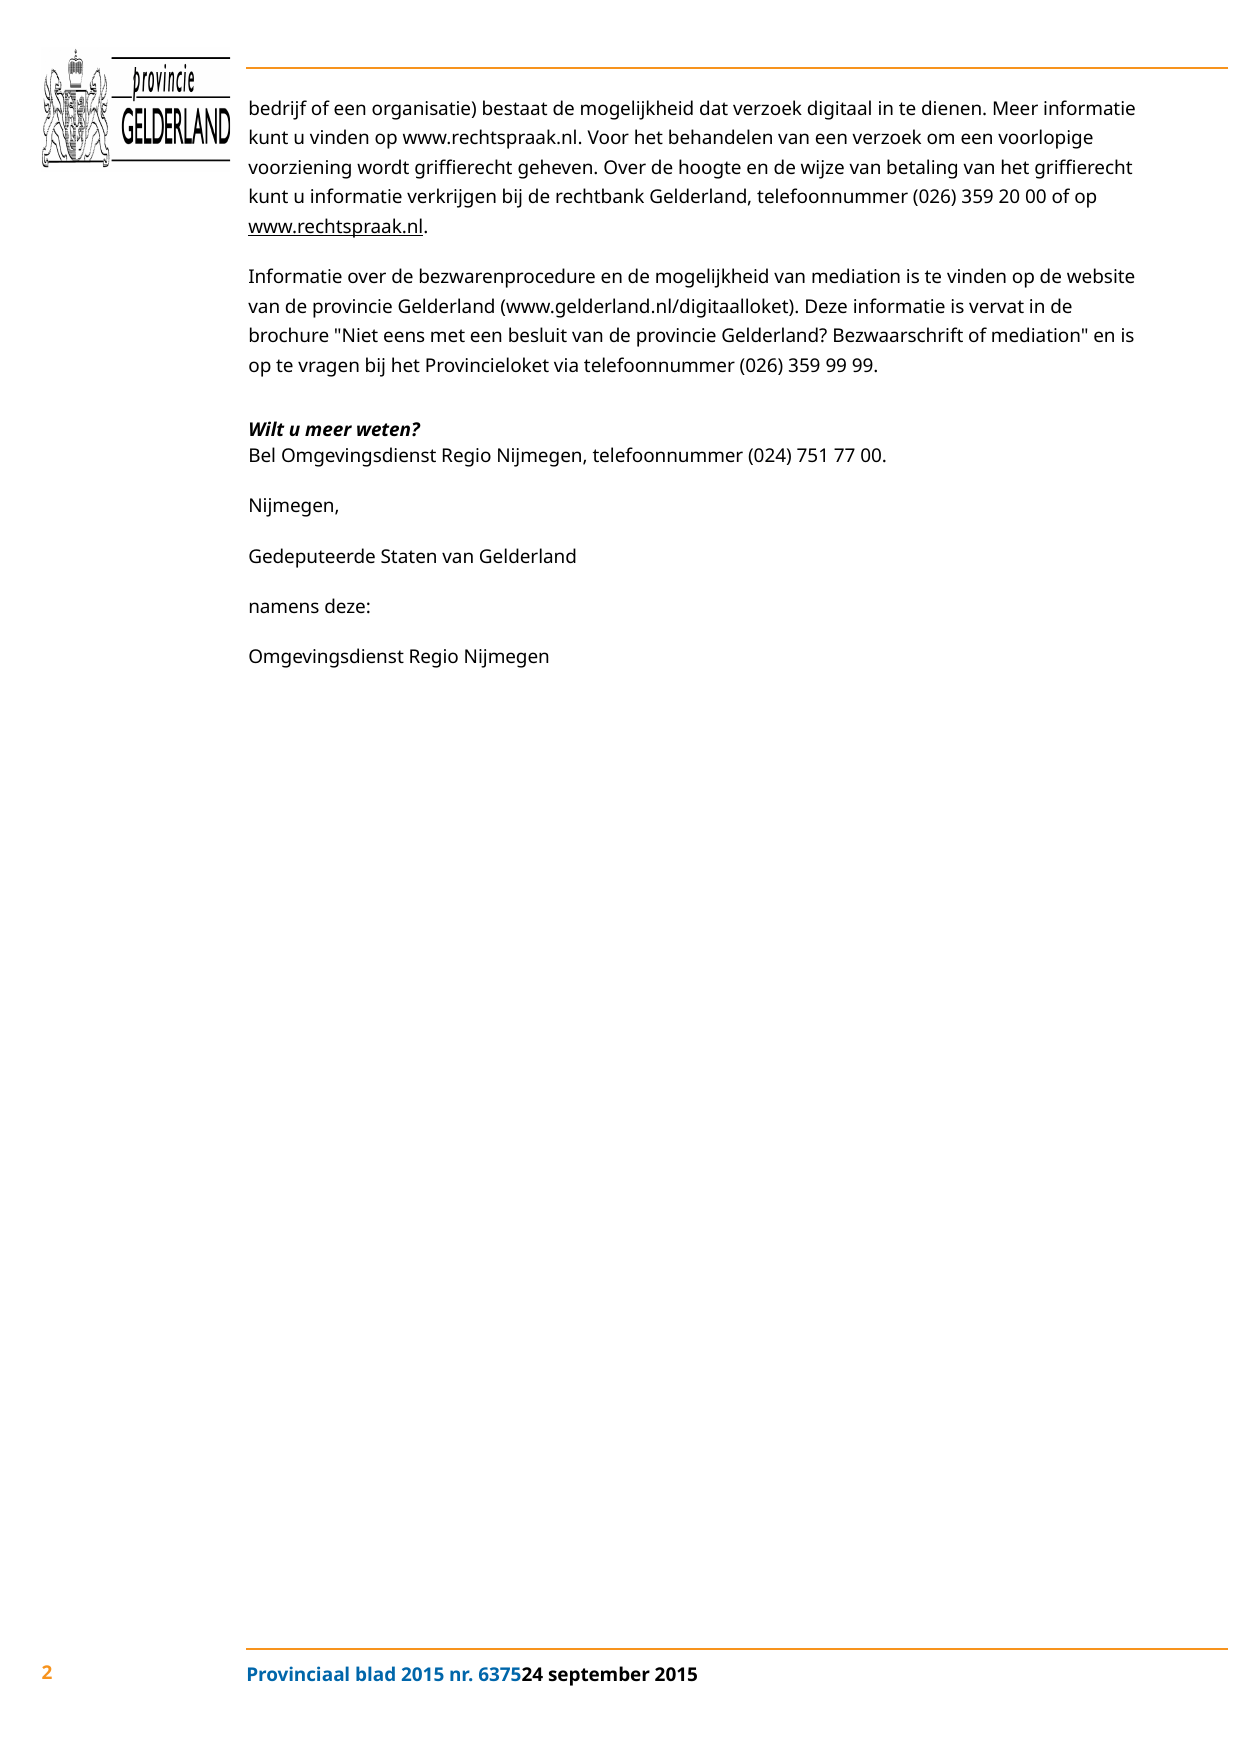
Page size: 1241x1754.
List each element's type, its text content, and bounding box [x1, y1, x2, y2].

text Wilt u meer weten? [248, 416, 1152, 442]
text Gedeputeerde Staten van Gelderland [248, 543, 1152, 568]
text namens deze: [248, 593, 1152, 619]
text Bel Omgevingsdienst Regio Nijmegen, telefoonnummer (024) 751 77 00. [248, 442, 1152, 468]
picture [41, 47, 231, 172]
text Omgevingsdienst Regio Nijmegen [248, 644, 1152, 669]
text Nijmegen, [248, 492, 1152, 518]
text Informatie over de bezwarenprocedure en de mogelijkheid van mediation is te vinden op de website van de provincie Gelderland (www.gelderland.nl/digitaalloket). Deze informatie is vervat in de brochure "Niet eens met een besluit van de provincie Gelderland? Bezwaarschrift of mediation" en is op te vragen bij het Provincieloket via telefoonnummer (026) 359 99 99. [248, 263, 1152, 378]
text bedrijf of een organisatie) bestaat de mogelijkheid dat verzoek digitaal in te dienen. Meer informatie kunt u vinden op www.rechtspraak.nl. Voor het behandelen van een verzoek om een voorlopige voorziening wordt griffierecht geheven. Over de hoogte en de wijze van betaling van het griffierecht kunt u informatie verkrijgen bij de rechtbank Gelderland, telefoonnummer (026) 359 20 00 of op www.rechtspraak.nl. [248, 95, 1152, 239]
